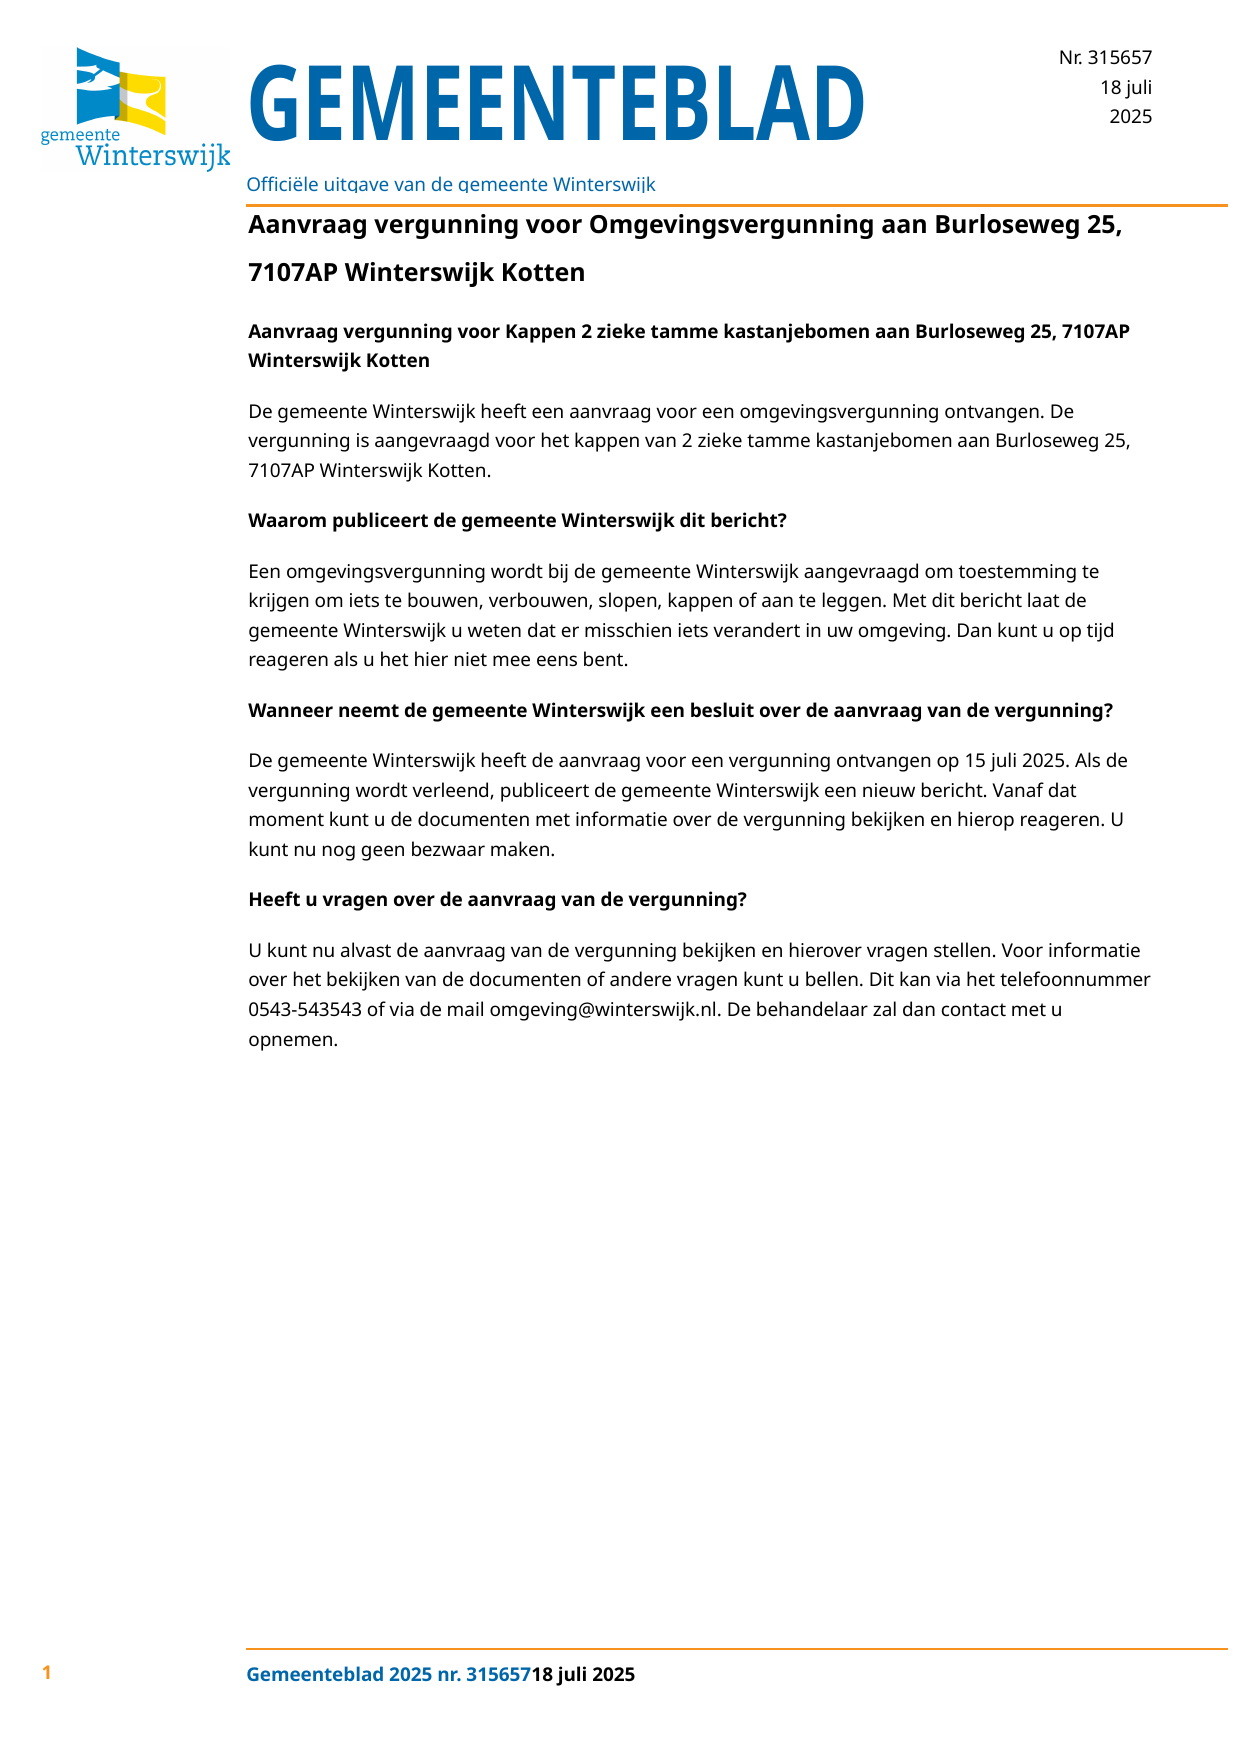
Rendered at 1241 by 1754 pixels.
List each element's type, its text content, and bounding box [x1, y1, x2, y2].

text Wanneer neemt de gemeente Winterswijk een besluit over de aanvraag van de vergunning? [248, 697, 1152, 723]
text Waarom publiceert de gemeente Winterswijk dit bericht? [248, 507, 1152, 533]
text Heeft u vragen over de aanvraag van de vergunning? [248, 887, 1152, 912]
text De gemeente Winterswijk heeft een aanvraag voor een omgevingsvergunning ontvangen. De vergunning is aangevraagd voor het kappen van 2 zieke tamme kastanjebomen aan Burloseweg 25, 7107AP Winterswijk Kotten. [248, 398, 1152, 483]
text Aanvraag vergunning voor Omgevingsvergunning aan Burloseweg 25, 7107AP Winterswijk Kotten [248, 207, 1152, 288]
picture [225, 153, 231, 162]
text Een omgevingsvergunning wordt bij de gemeente Winterswijk aangevraagd om toestemming te krijgen om iets te bouwen, verbouwen, slopen, kappen of aan te leggen. Met dit bericht laat de gemeente Winterswijk u weten dat er misschien iets verandert in uw omgeving. Dan kunt u op tijd reageren als u het hier niet mee eens bent. [248, 558, 1152, 672]
text Aanvraag vergunning voor Kappen 2 zieke tamme kastanjebomen aan Burloseweg 25, 7107AP Winterswijk Kotten [248, 318, 1152, 373]
text U kunt nu alvast de aanvraag van de vergunning bekijken en hierover vragen stellen. Voor informatie over het bekijken van de documenten of andere vragen kunt u bellen. Dit kan via het telefoonnummer 0543-543543 of via de mail omgeving@winterswijk.nl. De behandelaar zal dan contact met u opnemen. [248, 937, 1152, 1052]
picture [41, 47, 231, 172]
text De gemeente Winterswijk heeft de aanvraag voor een vergunning ontvangen op 15 juli 2025. Als de vergunning wordt verleend, publiceert de gemeente Winterswijk een nieuw bericht. Vanaf dat moment kunt u de documenten met informatie over de vergunning bekijken en hierop reageren. U kunt nu nog geen bezwaar maken. [248, 747, 1152, 862]
